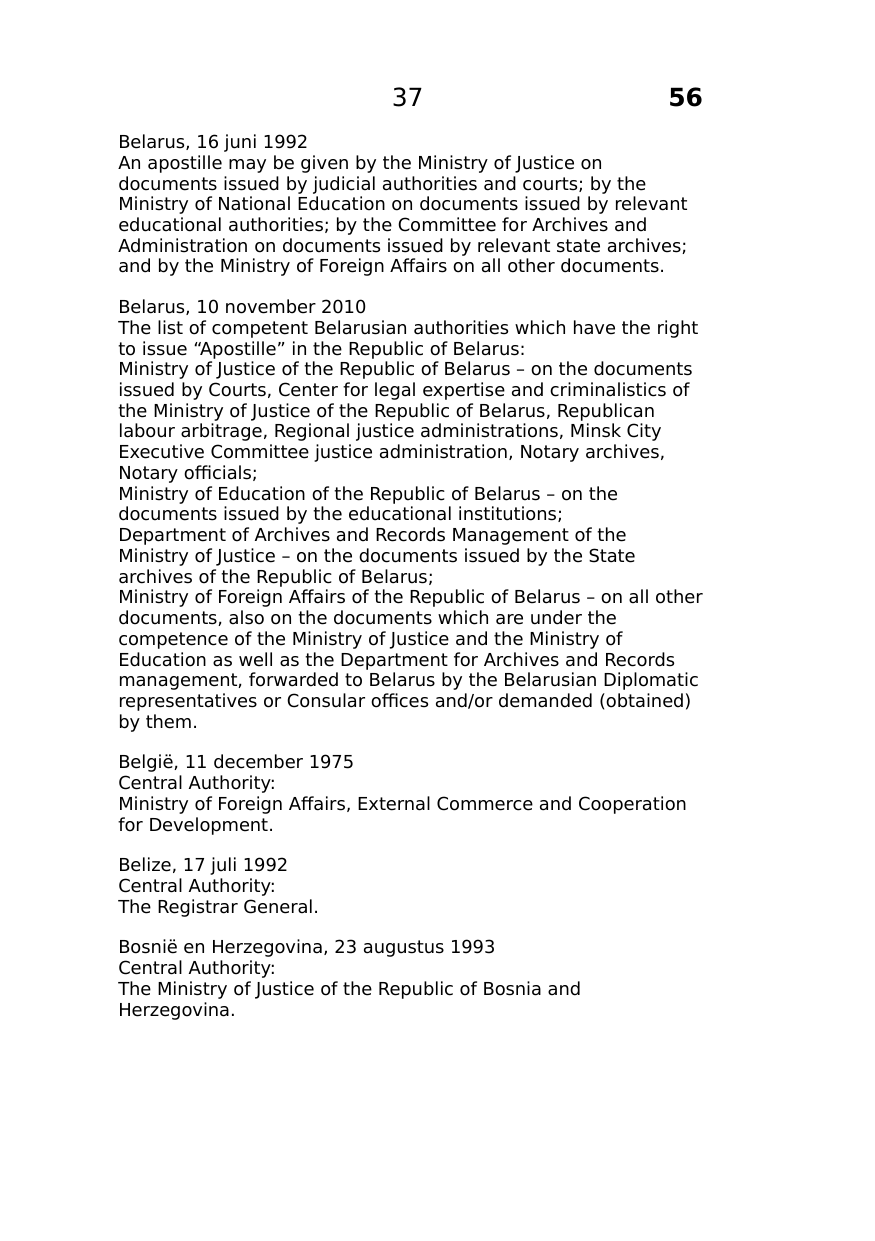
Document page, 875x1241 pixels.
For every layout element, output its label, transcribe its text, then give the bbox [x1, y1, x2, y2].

text België, 11 december 1975 [118, 752, 703, 773]
text Central Authority: [118, 958, 703, 979]
text Central Authority: [118, 876, 703, 897]
text The list of competent Belarusian authorities which have the right to issue “Apostille” in the Republic of Belarus: [118, 318, 703, 359]
text The Registrar General. [118, 897, 703, 917]
text Central Authority: [118, 773, 703, 794]
text Department of Archives and Records Management of the Ministry of Justice – on the documents issued by the State archives of the Republic of Belarus; [118, 525, 703, 587]
text Belize, 17 juli 1992 [118, 855, 703, 876]
text The Ministry of Justice of the Republic of Bosnia and Herzegovina. [118, 979, 703, 1020]
text Ministry of Education of the Republic of Belarus – on the documents issued by the educational institutions; [118, 483, 703, 525]
text Belarus, 16 juni 1992 [118, 132, 703, 153]
text Ministry of Justice of the Republic of Belarus – on the documents issued by Courts, Center for legal expertise and criminalistics of the Ministry of Justice of the Republic of Belarus, Republican labour arbitrage, Regional justice administrations, Minsk City Executive Committee justice administration, Notary archives, Notary officials; [118, 359, 703, 483]
text Belarus, 10 november 2010 [118, 297, 703, 318]
text Ministry of Foreign Affairs of the Republic of Belarus – on all other documents, also on the documents which are under the competence of the Ministry of Justice and the Ministry of Education as well as the Department for Archives and Records management, forwarded to Belarus by the Belarusian Diplomatic representatives or Consular offices and/or demanded (obtained) by them. [118, 587, 703, 732]
text Bosnië en Herzegovina, 23 augustus 1993 [118, 937, 703, 958]
text An apostille may be given by the Ministry of Justice on documents issued by judicial authorities and courts; by the Ministry of National Education on documents issued by relevant educational authorities; by the Committee for Archives and Administration on documents issued by relevant state archives; and by the Ministry of Foreign Affairs on all other documents. [118, 153, 703, 277]
text Ministry of Foreign Affairs, External Commerce and Cooperation for Development. [118, 794, 703, 835]
